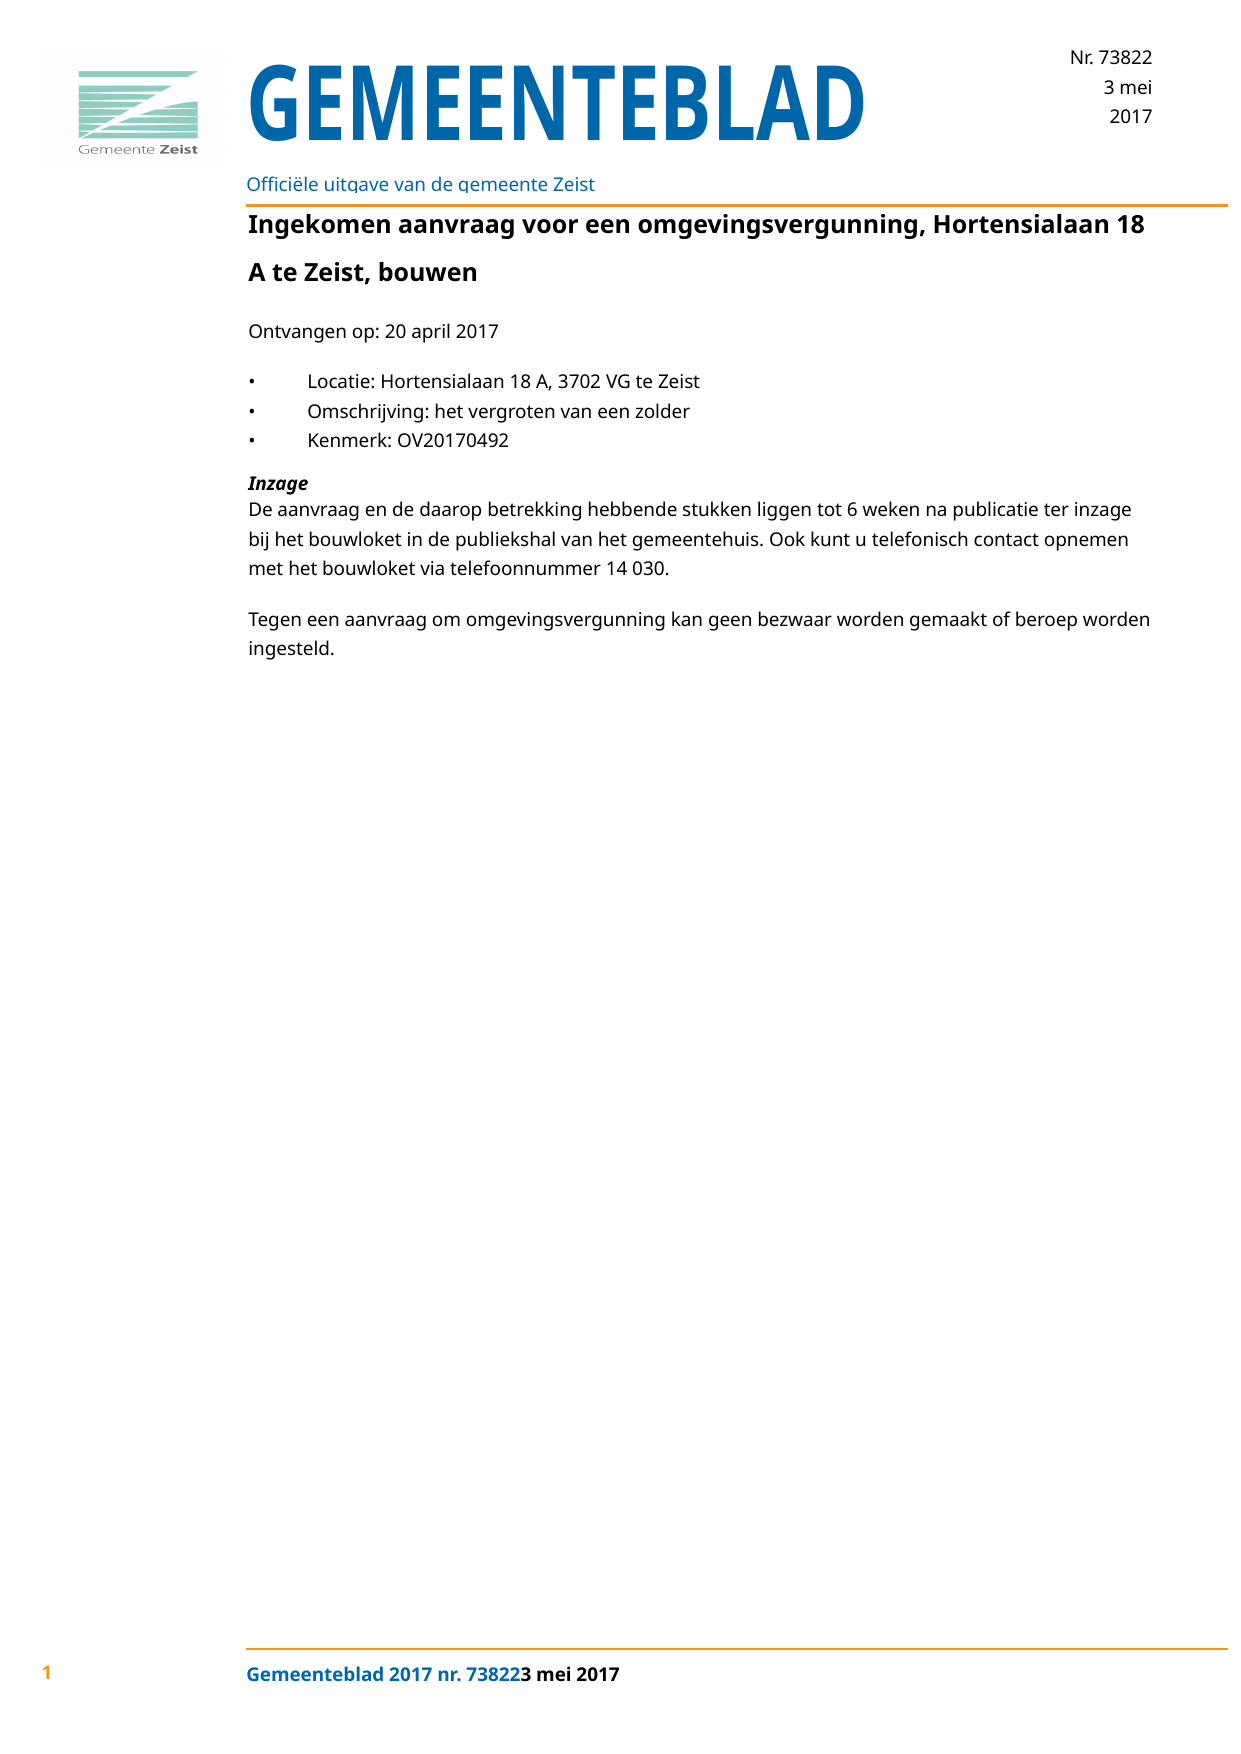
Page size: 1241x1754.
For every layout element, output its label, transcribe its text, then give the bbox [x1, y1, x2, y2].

list Omschrijving: het vergroten van een zolder [248, 398, 1152, 424]
text De aanvraag en de daarop betrekking hebbende stukken liggen tot 6 weken na publicatie ter inzage bij het bouwloket in de publiekshal van het gemeentehuis. Ook kunt u telefonisch contact opnemen met het bouwloket via telefoonnummer 14 030. [248, 496, 1152, 581]
list Kenmerk: OV20170492 [248, 427, 1152, 453]
text Ontvangen op: 20 april 2017 [248, 318, 1152, 344]
list Locatie: Hortensialaan 18 A, 3702 VG te Zeist [248, 368, 1152, 394]
text Tegen een aanvraag om omgevingsvergunning kan geen bezwaar worden gemaakt of beroep worden ingesteld. [248, 606, 1152, 661]
text Inzage [248, 471, 1152, 496]
picture [41, 47, 231, 172]
text Ingekomen aanvraag voor een omgevingsvergunning, Hortensialaan 18 A te Zeist, bouwen [248, 207, 1152, 288]
